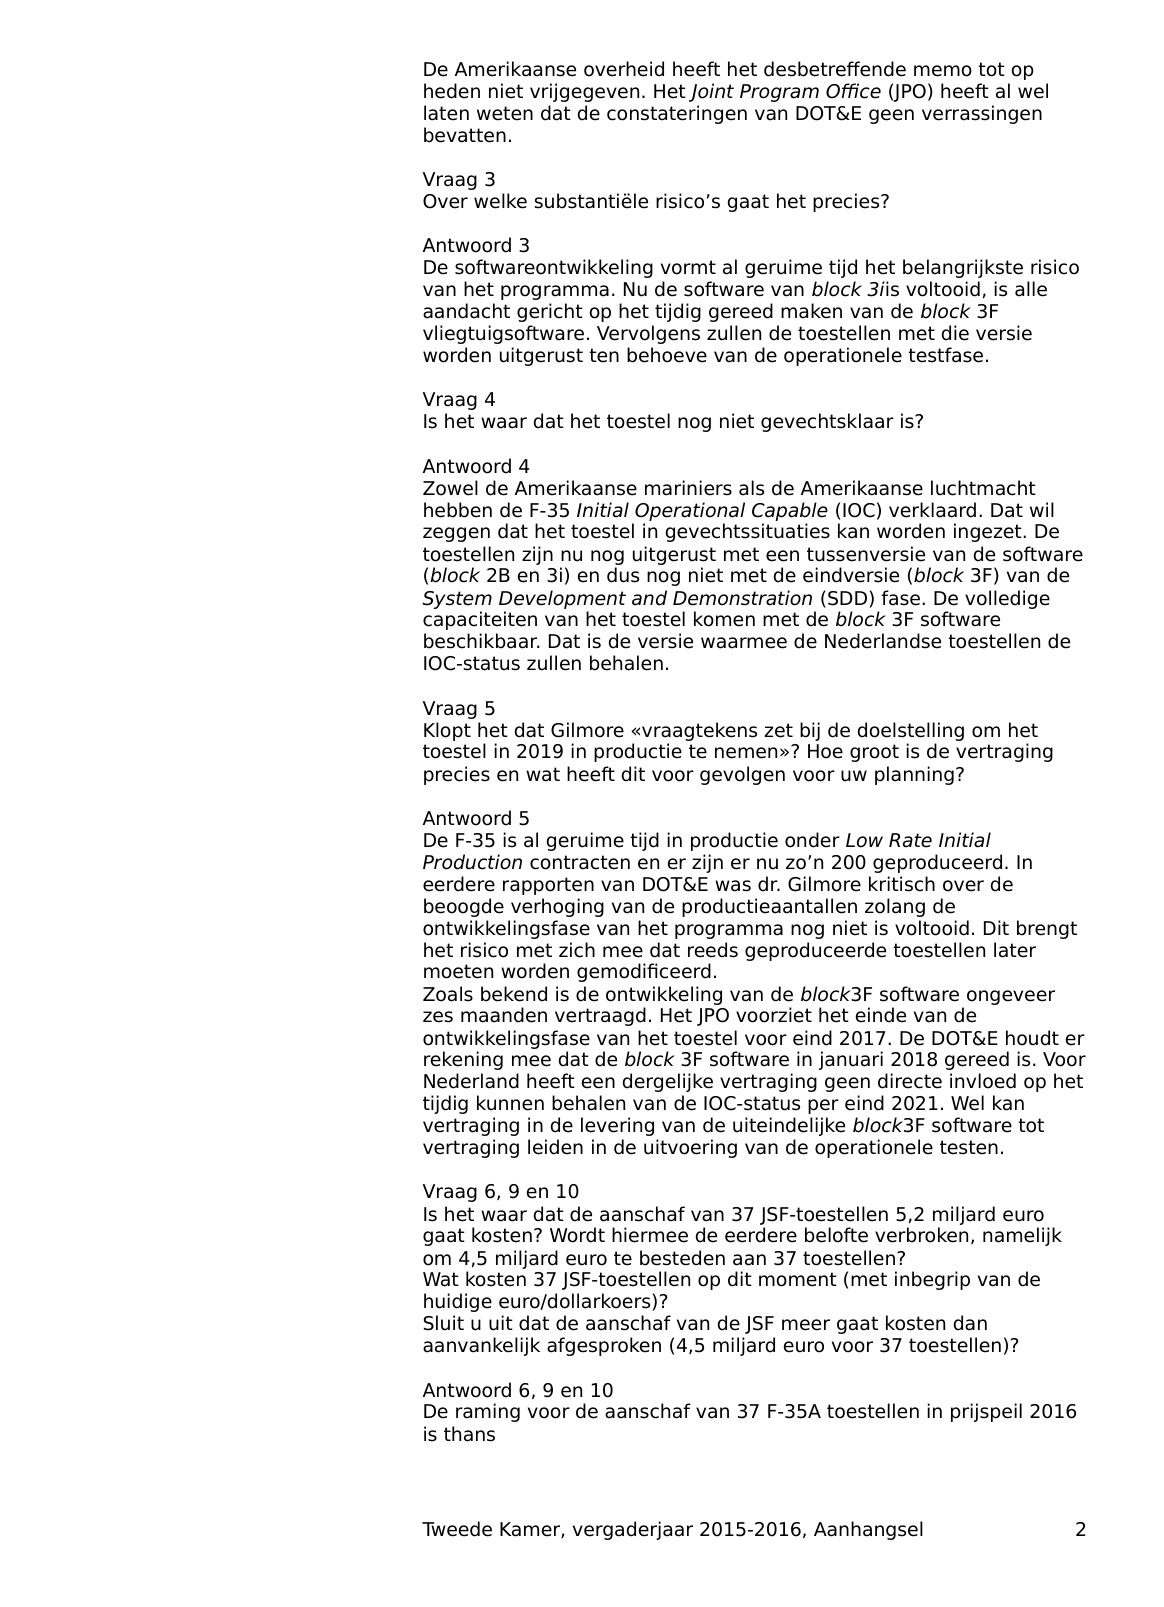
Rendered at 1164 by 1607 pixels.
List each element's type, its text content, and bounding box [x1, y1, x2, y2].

text Antwoord 4 [422, 456, 1087, 477]
text Antwoord 5 [422, 808, 1087, 829]
text Wat kosten 37 JSF-toestellen op dit moment (met inbegrip van de huidige euro/dollarkoers)? [422, 1269, 1087, 1313]
text Klopt het dat Gilmore «vraagtekens zet bij de doelstelling om het toestel in 2019 in productie te nemen»? Hoe groot is de vertraging precies en wat heeft dit voor gevolgen voor uw planning? [422, 719, 1087, 785]
text Vraag 3 [422, 169, 1087, 191]
text Sluit u uit dat de aanschaf van de JSF meer gaat kosten dan aanvankelijk afgesproken (4,5 miljard euro voor 37 toestellen)? [422, 1313, 1087, 1357]
text De softwareontwikkeling vormt al geruime tijd het belangrijkste risico van het programma. Nu de software van block 3iis voltooid, is alle aandacht gericht op het tijdig gereed maken van de block 3F vliegtuigsoftware. Vervolgens zullen de toestellen met die versie worden uitgerust ten behoeve van de operationele testfase. [422, 257, 1087, 367]
text Vraag 4 [422, 389, 1087, 411]
text Is het waar dat het toestel nog niet gevechtsklaar is? [422, 411, 1087, 433]
text Zoals bekend is de ontwikkeling van de block3F software ongeveer zes maanden vertraagd. Het JPO voorziet het einde van de ontwikkelingsfase van het toestel voor eind 2017. De DOT&E houdt er rekening mee dat de block 3F software in januari 2018 gereed is. Voor Nederland heeft een dergelijke vertraging geen directe invloed op het tijdig kunnen behalen van de IOC-status per eind 2021. Wel kan vertraging in de levering van de uiteindelijke block3F software tot vertraging leiden in de uitvoering van de operationele testen. [422, 983, 1087, 1159]
text De raming voor de aanschaf van 37 F-35A toestellen in prijspeil 2016 is thans [422, 1401, 1087, 1445]
text De F-35 is al geruime tijd in productie onder Low Rate Initial Production contracten en er zijn er nu zo’n 200 geproduceerd. In eerdere rapporten van DOT&E was dr. Gilmore kritisch over de beoogde verhoging van de productieaantallen zolang de ontwikkelingsfase van het programma nog niet is voltooid. Dit brengt het risico met zich mee dat reeds geproduceerde toestellen later moeten worden gemodificeerd. [422, 829, 1087, 983]
text Zowel de Amerikaanse mariniers als de Amerikaanse luchtmacht hebben de F-35 Initial Operational Capable (IOC) verklaard. Dat wil zeggen dat het toestel in gevechtssituaties kan worden ingezet. De toestellen zijn nu nog uitgerust met een tussenversie van de software (block 2B en 3i) en dus nog niet met de eindversie (block 3F) van de System Development and Demonstration (SDD) fase. De volledige capaciteiten van het toestel komen met de block 3F software beschikbaar. Dat is de versie waarmee de Nederlandse toestellen de IOC-status zullen behalen. [422, 477, 1087, 675]
text De Amerikaanse overheid heeft het desbetreffende memo tot op heden niet vrijgegeven. Het Joint Program Office (JPO) heeft al wel laten weten dat de constateringen van DOT&E geen verrassingen bevatten. [422, 59, 1087, 147]
text Is het waar dat de aanschaf van 37 JSF-toestellen 5,2 miljard euro gaat kosten? Wordt hiermee de eerdere belofte verbroken, namelijk om 4,5 miljard euro te besteden aan 37 toestellen? [422, 1203, 1087, 1269]
text Antwoord 3 [422, 235, 1087, 257]
text Vraag 6, 9 en 10 [422, 1181, 1087, 1203]
text Antwoord 6, 9 en 10 [422, 1379, 1087, 1401]
text Over welke substantiële risico’s gaat het precies? [422, 191, 1087, 213]
text Vraag 5 [422, 697, 1087, 719]
